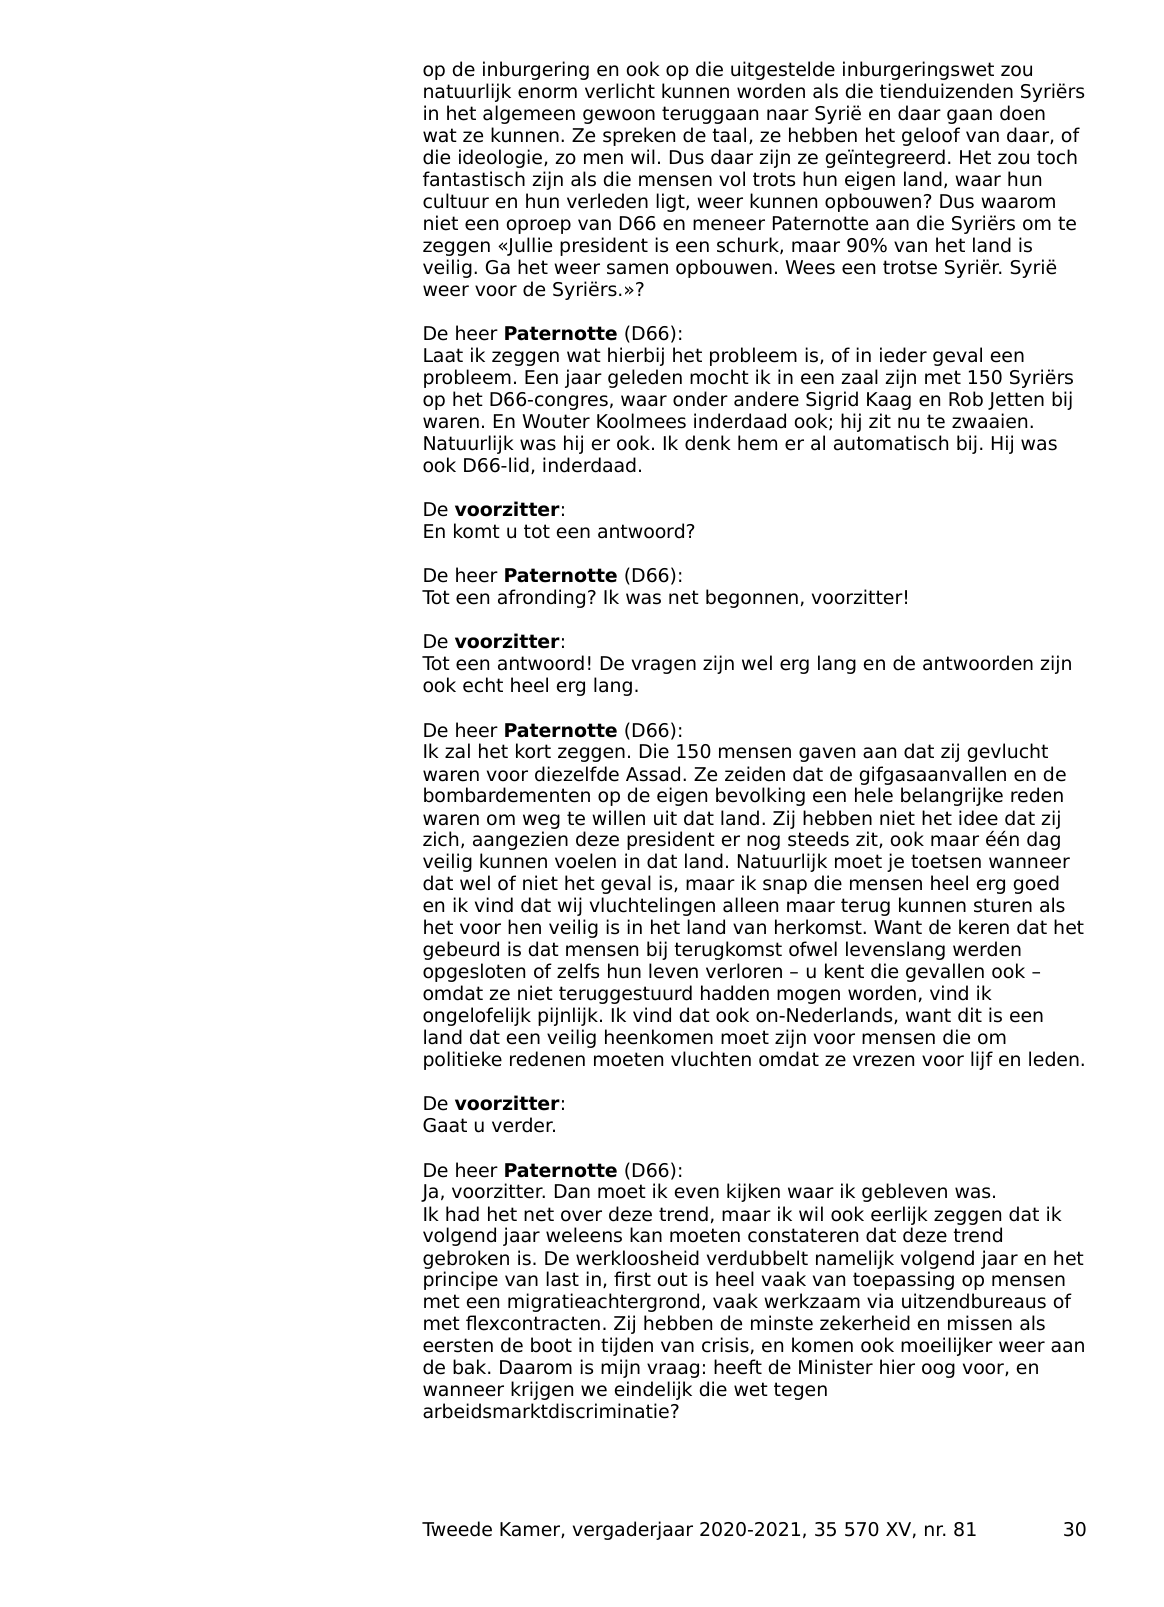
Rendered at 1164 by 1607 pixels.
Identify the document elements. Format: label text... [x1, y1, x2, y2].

text Gaat u verder. [422, 1115, 1087, 1137]
text De voorzitter: [422, 499, 1087, 521]
text Tot een antwoord! De vragen zijn wel erg lang en de antwoorden zijn ook echt heel erg lang. [422, 653, 1087, 697]
text De heer Paternotte (D66): [422, 565, 1087, 587]
text Ik had het net over deze trend, maar ik wil ook eerlijk zeggen dat ik volgend jaar weleens kan moeten constateren dat deze trend gebroken is. De werkloosheid verdubbelt namelijk volgend jaar en het principe van last in, first out is heel vaak van toepassing op mensen met een migratieachtergrond, vaak werkzaam via uitzendbureaus of met flexcontracten. Zij hebben de minste zekerheid en missen als eersten de boot in tijden van crisis, en komen ook moeilijker weer aan de bak. Daarom is mijn vraag: heeft de Minister hier oog voor, en wanneer krijgen we eindelijk die wet tegen arbeidsmarktdiscriminatie? [422, 1203, 1087, 1423]
text Tot een afronding? Ik was net begonnen, voorzitter! [422, 587, 1087, 609]
text Ik zal het kort zeggen. Die 150 mensen gaven aan dat zij gevlucht waren voor diezelfde Assad. Ze zeiden dat de gifgasaanvallen en de bombardementen op de eigen bevolking een hele belangrijke reden waren om weg te willen uit dat land. Zij hebben niet het idee dat zij zich, aangezien deze president er nog steeds zit, ook maar één dag veilig kunnen voelen in dat land. Natuurlijk moet je toetsen wanneer dat wel of niet het geval is, maar ik snap die mensen heel erg goed en ik vind dat wij vluchtelingen alleen maar terug kunnen sturen als het voor hen veilig is in het land van herkomst. Want de keren dat het gebeurd is dat mensen bij terugkomst ofwel levenslang werden opgesloten of zelfs hun leven verloren – u kent die gevallen ook – omdat ze niet teruggestuurd hadden mogen worden, vind ik ongelofelijk pijnlijk. Ik vind dat ook on-Nederlands, want dit is een land dat een veilig heenkomen moet zijn voor mensen die om politieke redenen moeten vluchten omdat ze vrezen voor lijf en leden. [422, 741, 1087, 1071]
text En komt u tot een antwoord? [422, 521, 1087, 543]
text De voorzitter: [422, 631, 1087, 653]
text De voorzitter: [422, 1093, 1087, 1115]
text Ja, voorzitter. Dan moet ik even kijken waar ik gebleven was. [422, 1181, 1087, 1203]
text Laat ik zeggen wat hierbij het probleem is, of in ieder geval een probleem. Een jaar geleden mocht ik in een zaal zijn met 150 Syriërs op het D66-congres, waar onder andere Sigrid Kaag en Rob Jetten bij waren. En Wouter Koolmees inderdaad ook; hij zit nu te zwaaien. Natuurlijk was hij er ook. Ik denk hem er al automatisch bij. Hij was ook D66-lid, inderdaad. [422, 345, 1087, 477]
text De heer Paternotte (D66): [422, 719, 1087, 741]
text De heer Paternotte (D66): [422, 323, 1087, 345]
text De heer Paternotte (D66): [422, 1159, 1087, 1181]
text op de inburgering en ook op die uitgestelde inburgeringswet zou natuurlijk enorm verlicht kunnen worden als die tienduizenden Syriërs in het algemeen gewoon teruggaan naar Syrië en daar gaan doen wat ze kunnen. Ze spreken de taal, ze hebben het geloof van daar, of die ideologie, zo men wil. Dus daar zijn ze geïntegreerd. Het zou toch fantastisch zijn als die mensen vol trots hun eigen land, waar hun cultuur en hun verleden ligt, weer kunnen opbouwen? Dus waarom niet een oproep van D66 en meneer Paternotte aan die Syriërs om te zeggen «Jullie president is een schurk, maar 90% van het land is veilig. Ga het weer samen opbouwen. Wees een trotse Syriër. Syrië weer voor de Syriërs.»? [422, 59, 1087, 301]
